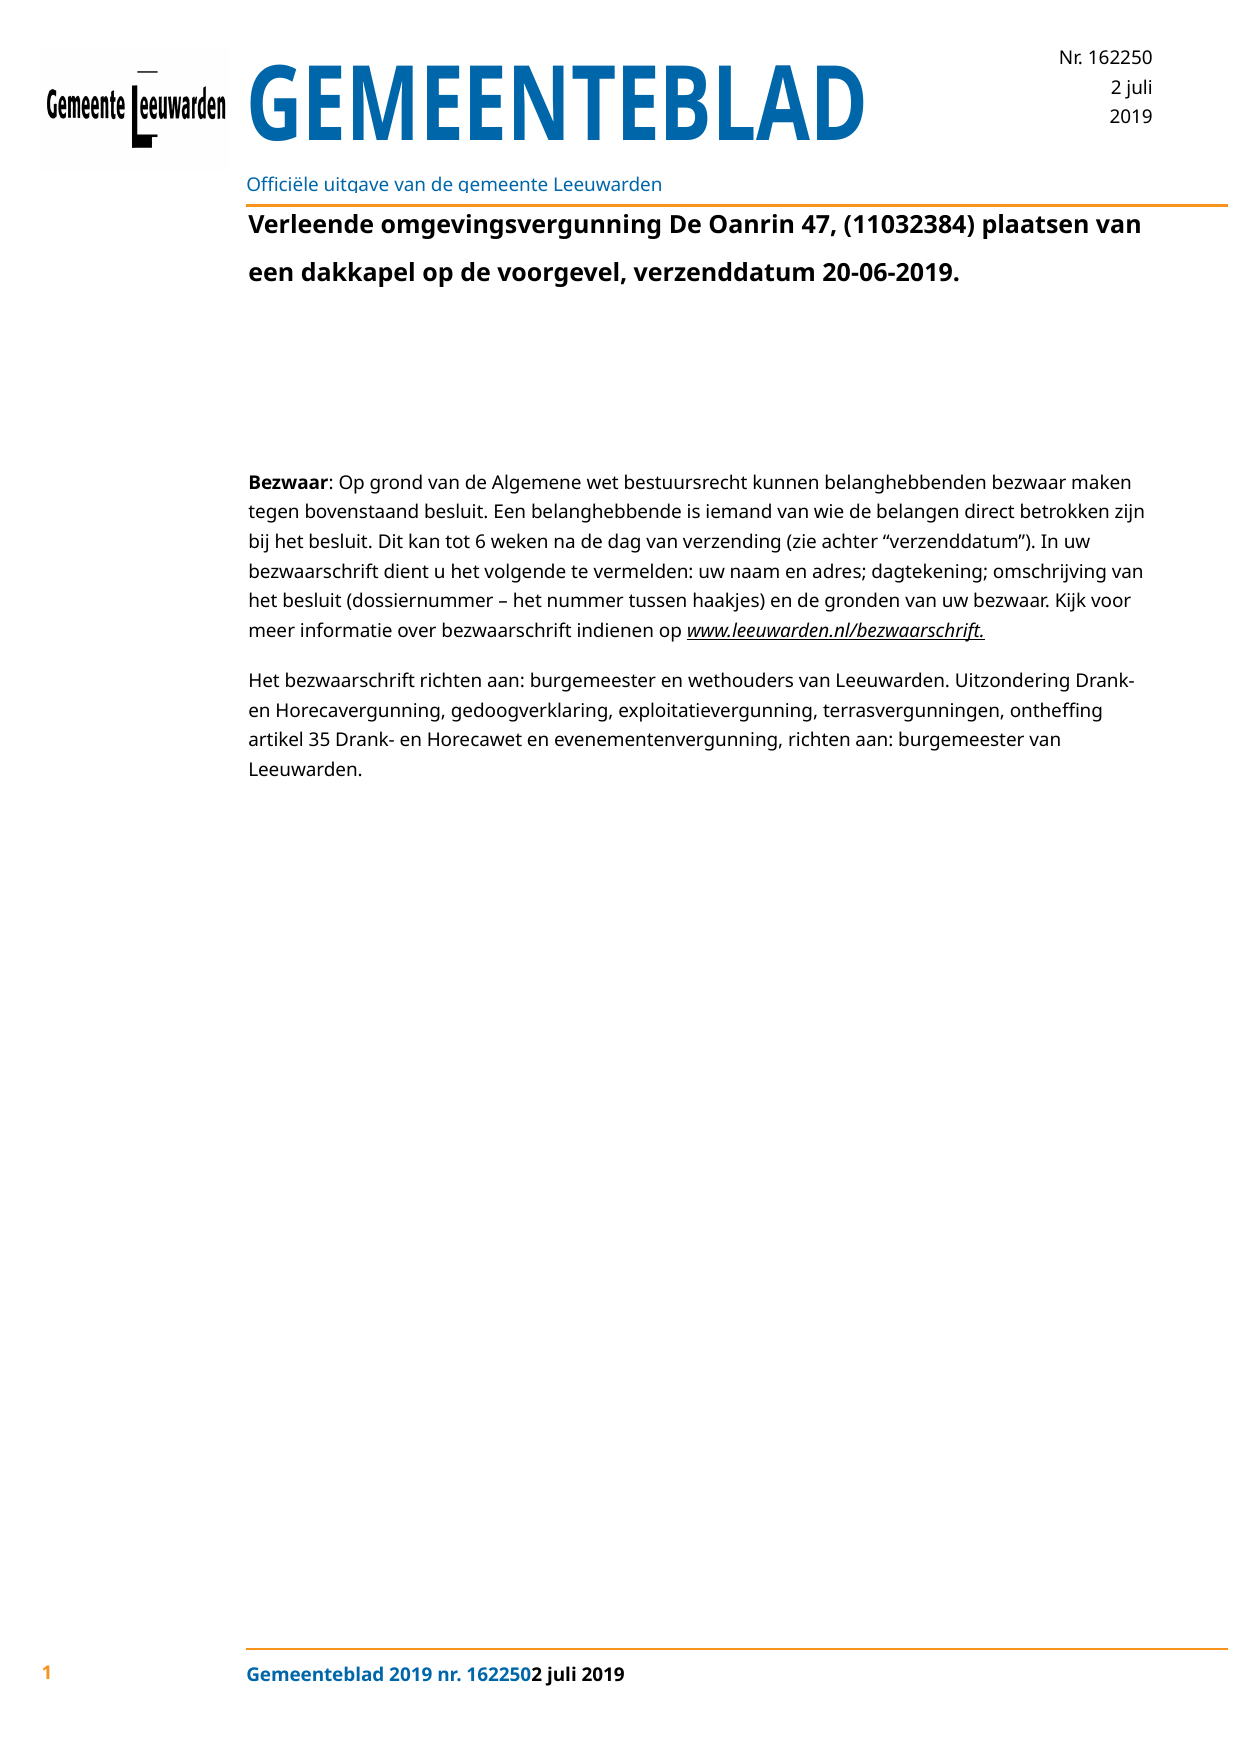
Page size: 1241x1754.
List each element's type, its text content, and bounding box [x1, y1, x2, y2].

picture [41, 47, 231, 172]
text Bezwaar: Op grond van de Algemene wet bestuursrecht kunnen belanghebbenden bezwaar maken tegen bovenstaand besluit. Een belanghebbende is iemand van wie de belangen direct betrokken zijn bij het besluit. Dit kan tot 6 weken na de dag van verzending (zie achter “verzenddatum”). In uw bezwaarschrift dient u het volgende te vermelden: uw naam en adres; dagtekening; omschrijving van het besluit (dossiernummer – het nummer tussen haakjes) en de gronden van uw bezwaar. Kijk voor meer informatie over bezwaarschrift indienen op www.leeuwarden.nl/bezwaarschrift. [248, 469, 1152, 643]
text Het bezwaarschrift richten aan: burgemeester en wethouders van Leeuwarden. Uitzondering Drank- en Horecavergunning, gedoogverklaring, exploitatievergunning, terrasvergunningen, ontheffing artikel 35 Drank- en Horecawet en evenementenvergunning, richten aan: burgemeester van Leeuwarden. [248, 667, 1152, 782]
text Verleende omgevingsvergunning De Oanrin 47, (11032384) plaatsen van een dakkapel op de voorgevel, verzenddatum 20-06-2019. [248, 207, 1152, 288]
